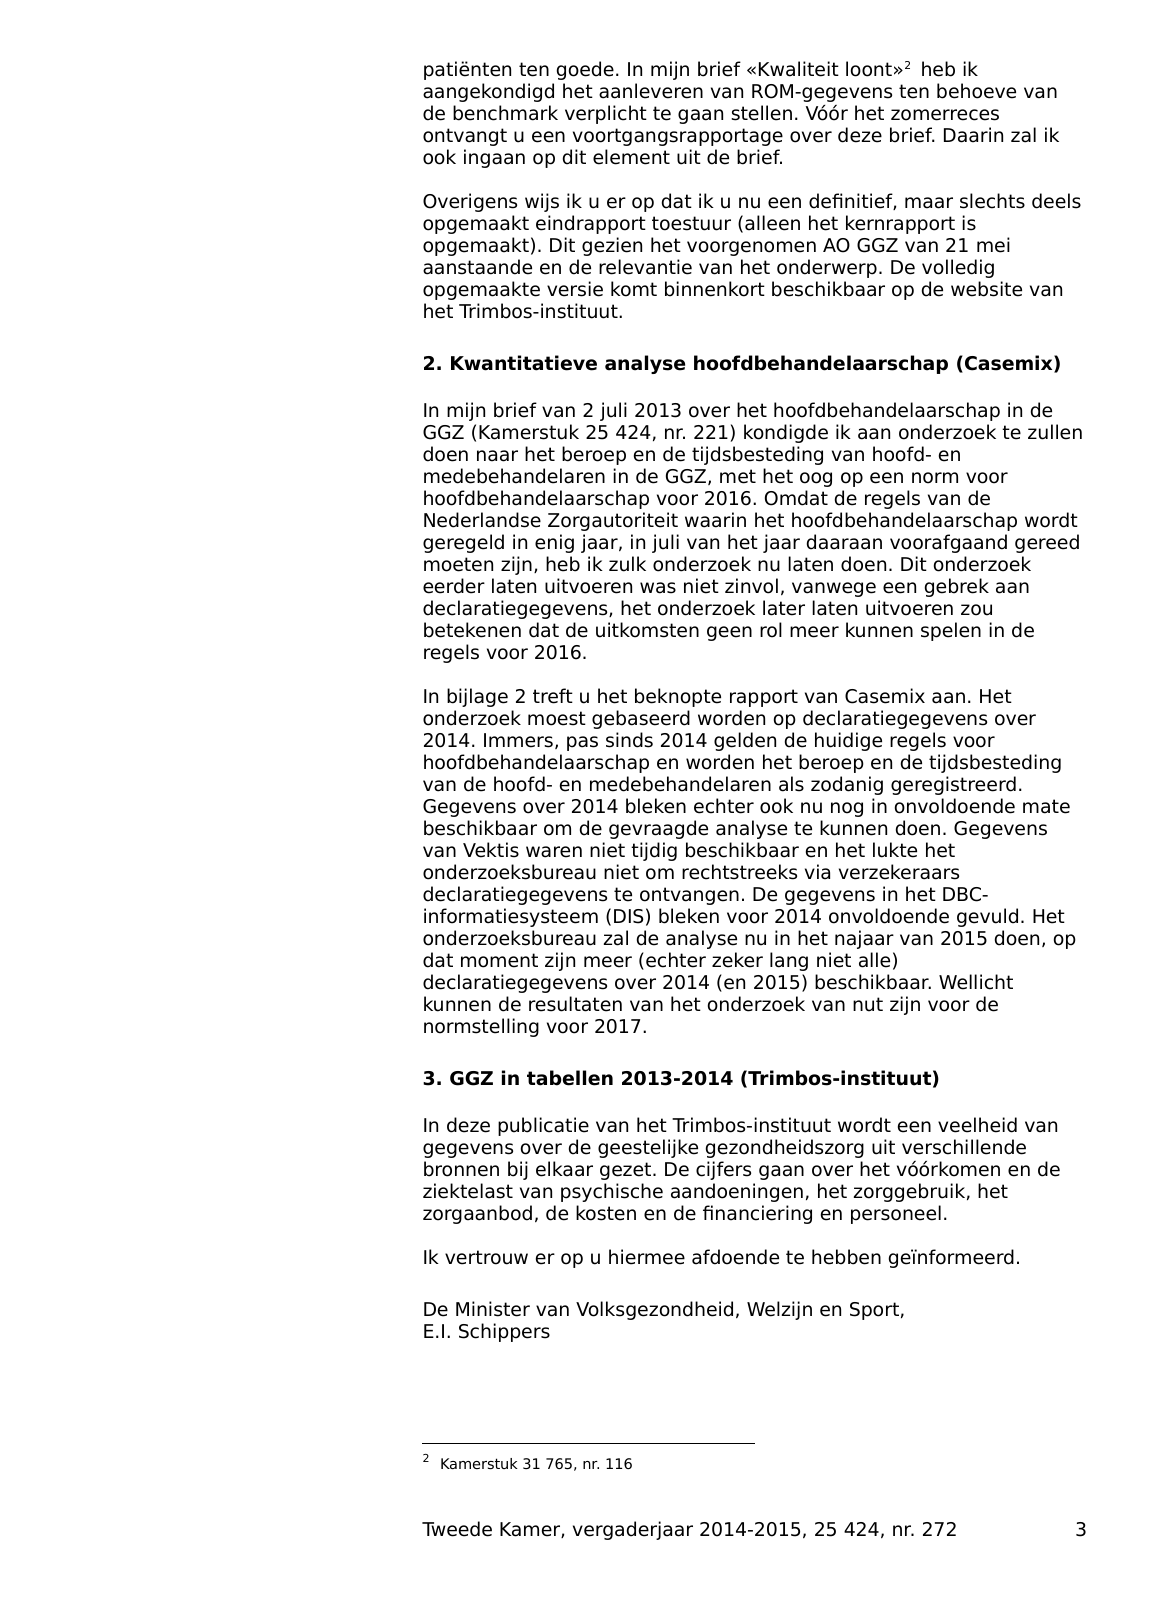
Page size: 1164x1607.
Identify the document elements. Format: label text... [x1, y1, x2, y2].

text Ik vertrouw er op u hiermee afdoende te hebben geïnformeerd. [422, 1247, 1087, 1269]
text Overigens wijs ik u er op dat ik u nu een definitief, maar slechts deels opgemaakt eindrapport toestuur (alleen het kernrapport is opgemaakt). Dit gezien het voorgenomen AO GGZ van 21 mei aanstaande en de relevantie van het onderwerp. De volledig opgemaakte versie komt binnenkort beschikbaar op de website van het Trimbos-instituut. [422, 191, 1087, 323]
text Kamerstuk 31 765, nr. 116 [422, 1452, 1087, 1474]
subtitle 3. GGZ in tabellen 2013-2014 (Trimbos-instituut) [422, 1068, 1087, 1089]
subtitle 2. Kwantitatieve analyse hoofdbehandelaarschap (Casemix) [422, 353, 1087, 375]
text patiënten ten goede. In mijn brief «Kwaliteit loont» heb ik aangekondigd het aanleveren van ROM-gegevens ten behoeve van de benchmark verplicht te gaan stellen. Vóór het zomerreces ontvangt u een voortgangsrapportage over deze brief. Daarin zal ik ook ingaan op dit element uit de brief. [422, 59, 1087, 169]
text In deze publicatie van het Trimbos-instituut wordt een veelheid van gegevens over de geestelijke gezondheidszorg uit verschillende bronnen bij elkaar gezet. De cijfers gaan over het vóórkomen en de ziektelast van psychische aandoeningen, het zorggebruik, het zorgaanbod, de kosten en de financiering en personeel. [422, 1114, 1087, 1224]
text De Minister van Volksgezondheid, Welzijn en Sport, E.I. Schippers [422, 1299, 1087, 1343]
text In mijn brief van 2 juli 2013 over het hoofdbehandelaarschap in de GGZ (Kamerstuk 25 424, nr. 221) kondigde ik aan onderzoek te zullen doen naar het beroep en de tijdsbesteding van hoofd- en medebehandelaren in de GGZ, met het oog op een norm voor hoofdbehandelaarschap voor 2016. Omdat de regels van de Nederlandse Zorgautoriteit waarin het hoofdbehandelaarschap wordt geregeld in enig jaar, in juli van het jaar daaraan voorafgaand gereed moeten zijn, heb ik zulk onderzoek nu laten doen. Dit onderzoek eerder laten uitvoeren was niet zinvol, vanwege een gebrek aan declaratiegegevens, het onderzoek later laten uitvoeren zou betekenen dat de uitkomsten geen rol meer kunnen spelen in de regels voor 2016. [422, 400, 1087, 664]
text In bijlage 2 treft u het beknopte rapport van Casemix aan. Het onderzoek moest gebaseerd worden op declaratiegegevens over 2014. Immers, pas sinds 2014 gelden de huidige regels voor hoofdbehandelaarschap en worden het beroep en de tijdsbesteding van de hoofd- en medebehandelaren als zodanig geregistreerd. Gegevens over 2014 bleken echter ook nu nog in onvoldoende mate beschikbaar om de gevraagde analyse te kunnen doen. Gegevens van Vektis waren niet tijdig beschikbaar en het lukte het onderzoeksbureau niet om rechtstreeks via verzekeraars declaratiegegevens te ontvangen. De gegevens in het DBC-informatiesysteem (DIS) bleken voor 2014 onvoldoende gevuld. Het onderzoeksbureau zal de analyse nu in het najaar van 2015 doen, op dat moment zijn meer (echter zeker lang niet alle) declaratiegegevens over 2014 (en 2015) beschikbaar. Wellicht kunnen de resultaten van het onderzoek van nut zijn voor de normstelling voor 2017. [422, 686, 1087, 1038]
